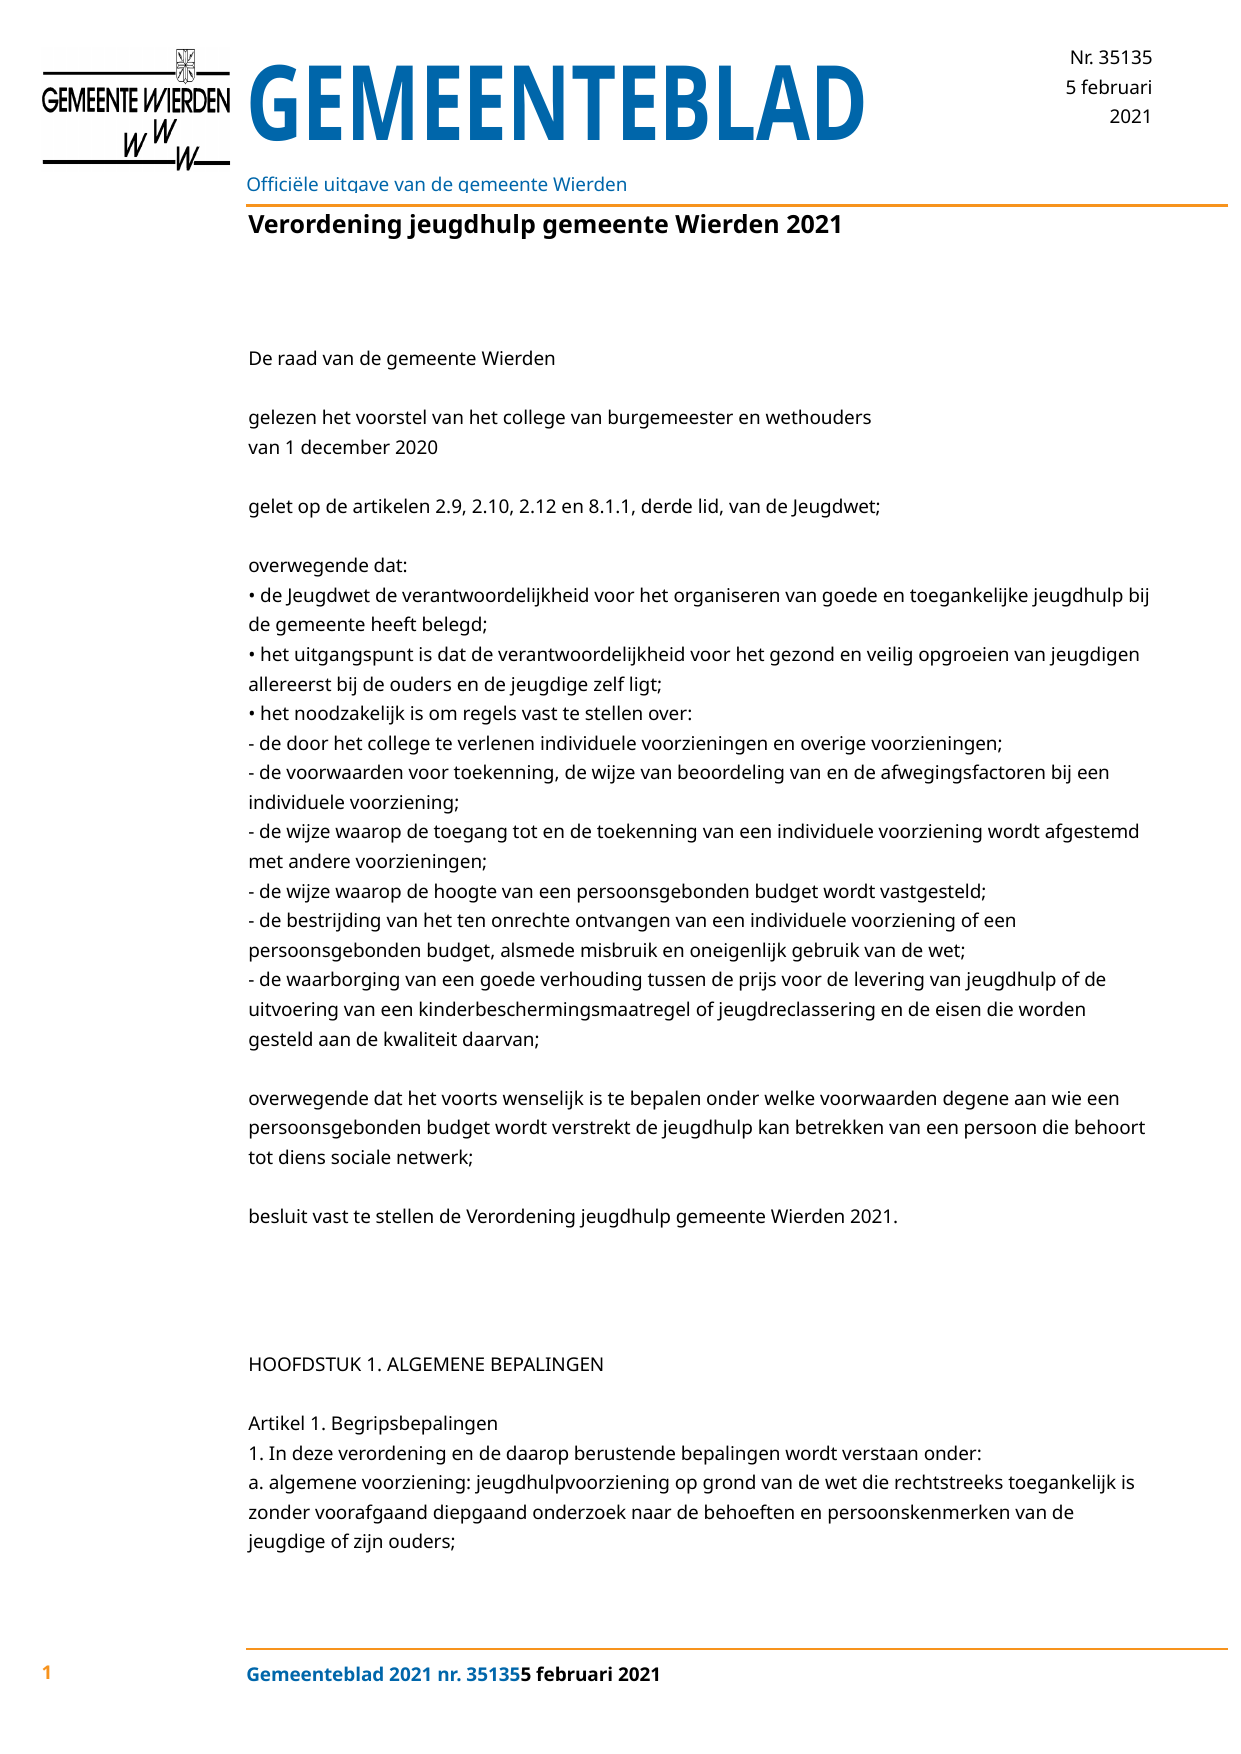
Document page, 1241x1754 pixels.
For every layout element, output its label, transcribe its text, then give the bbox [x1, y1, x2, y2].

text • het noodzakelijk is om regels vast te stellen over: [248, 700, 1152, 726]
text HOOFDSTUK 1. ALGEMENE BEPALINGEN [248, 1351, 1152, 1377]
text - de waarborging van een goede verhouding tussen de prijs voor de levering van jeugdhulp of de uitvoering van een kinderbeschermingsmaatregel of jeugdreclassering en de eisen die worden gesteld aan de kwaliteit daarvan; [248, 967, 1152, 1051]
text 1. In deze verordening en de daarop berustende bepalingen wordt verstaan onder: [248, 1440, 1152, 1466]
text Artikel 1. Begripsbepalingen [248, 1410, 1152, 1436]
picture [41, 47, 231, 172]
text - de bestrijding van het ten onrechte ontvangen van een individuele voorziening of een persoonsgebonden budget, alsmede misbruik en oneigenlijk gebruik van de wet; [248, 907, 1152, 963]
text - de wijze waarop de hoogte van een persoonsgebonden budget wordt vastgesteld; [248, 878, 1152, 903]
text van 1 december 2020 [248, 434, 1152, 460]
text gelet op de artikelen 2.9, 2.10, 2.12 en 8.1.1, derde lid, van de Jeugdwet; [248, 493, 1152, 519]
text - de voorwaarden voor toekenning, de wijze van beoordeling van en de afwegingsfactoren bij een individuele voorziening; [248, 759, 1152, 815]
text gelezen het voorstel van het college van burgemeester en wethouders [248, 404, 1152, 430]
text • de Jeugdwet de verantwoordelijkheid voor het organiseren van goede en toegankelijke jeugdhulp bij de gemeente heeft belegd; [248, 582, 1152, 637]
text De raad van de gemeente Wierden [248, 345, 1152, 371]
text a. algemene voorziening: jeugdhulpvoorziening op grond van de wet die rechtstreeks toegankelijk is zonder voorafgaand diepgaand onderzoek naar de behoeften en persoonskenmerken van de jeugdige of zijn ouders; [248, 1469, 1152, 1554]
text - de door het college te verlenen individuele voorzieningen en overige voorzieningen; [248, 730, 1152, 756]
text overwegende dat het voorts wenselijk is te bepalen onder welke voorwaarden degene aan wie een persoonsgebonden budget wordt verstrekt de jeugdhulp kan betrekken van een persoon die behoort tot diens sociale netwerk; [248, 1085, 1152, 1170]
text overwegende dat: [248, 552, 1152, 578]
text besluit vast te stellen de Verordening jeugdhulp gemeente Wierden 2021. [248, 1203, 1152, 1229]
text - de wijze waarop de toegang tot en de toekenning van een individuele voorziening wordt afgestemd met andere voorzieningen; [248, 819, 1152, 874]
text • het uitgangspunt is dat de verantwoordelijkheid voor het gezond en veilig opgroeien van jeugdigen allereerst bij de ouders en de jeugdige zelf ligt; [248, 641, 1152, 696]
text Verordening jeugdhulp gemeente Wierden 2021 [248, 207, 1152, 241]
